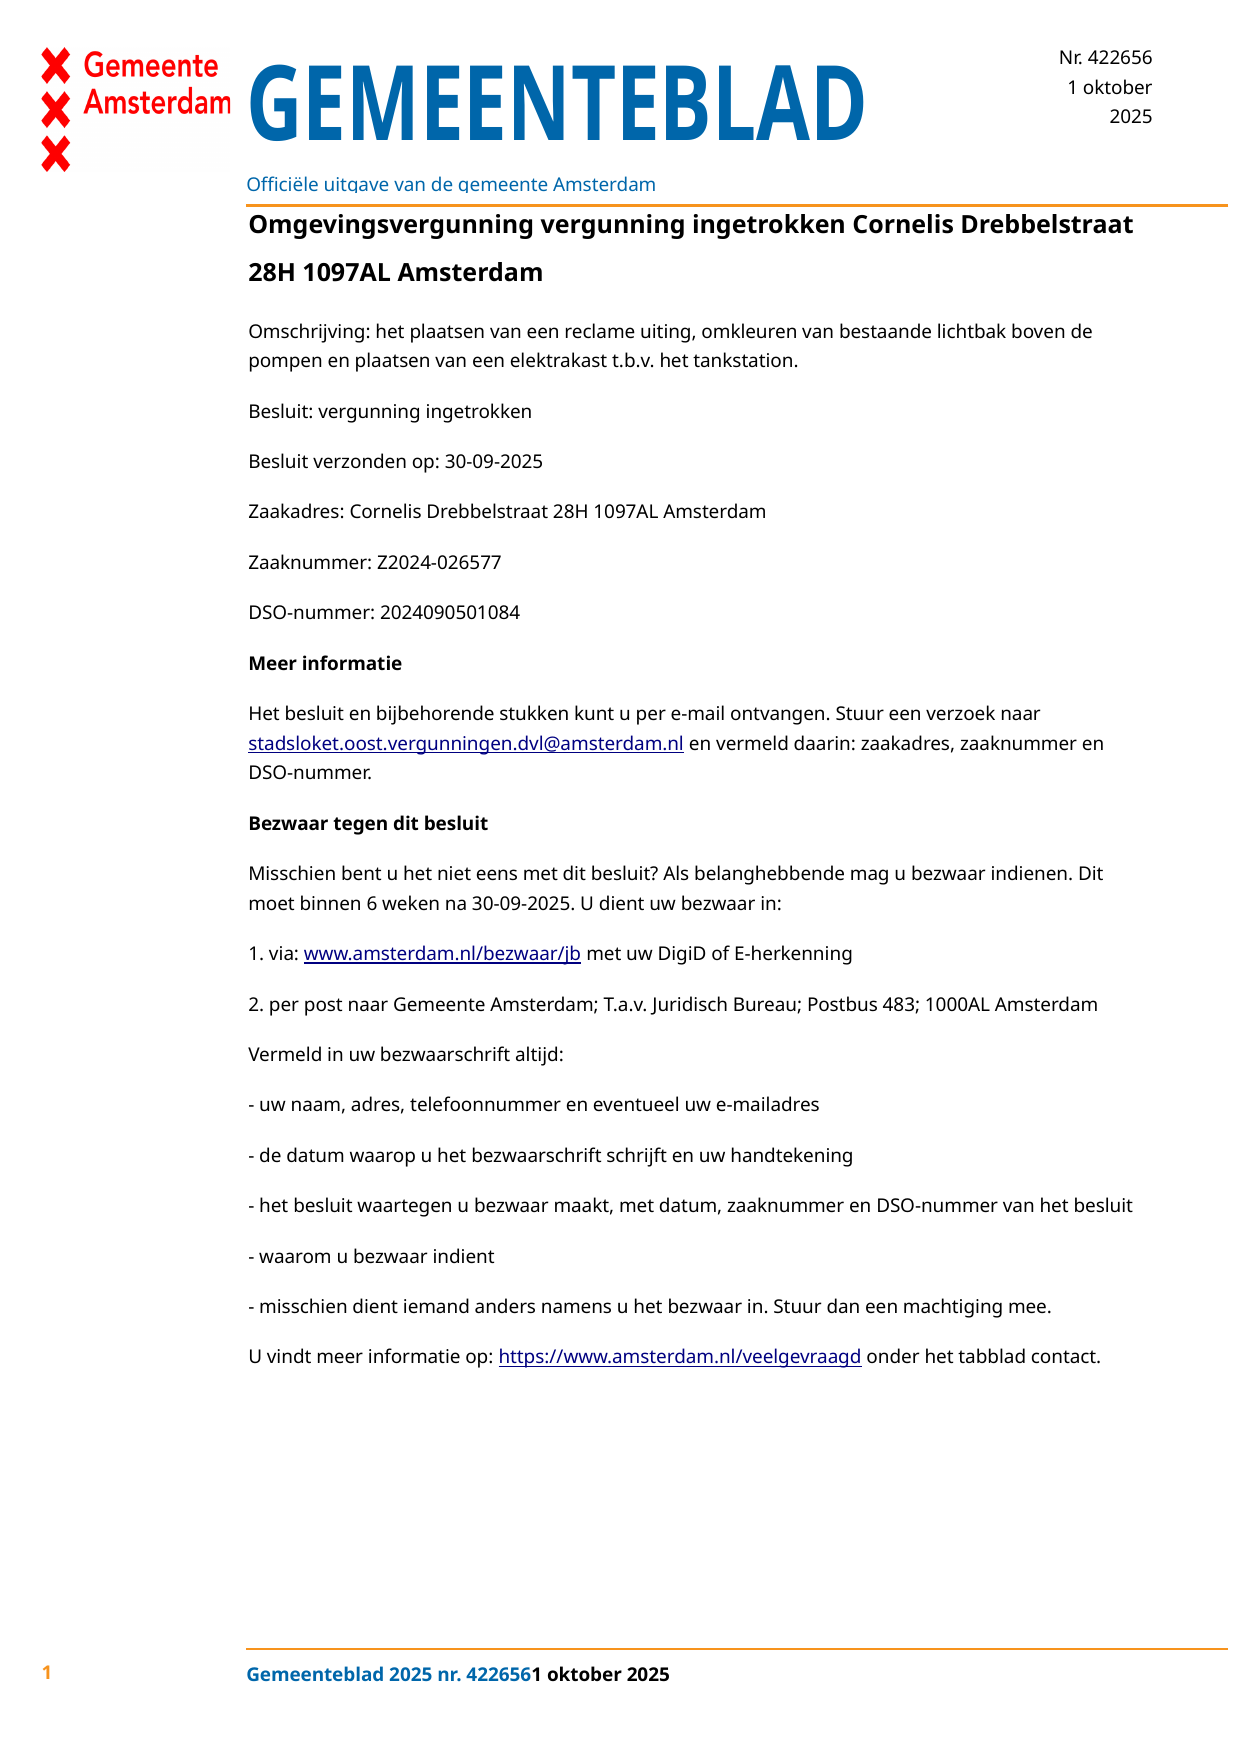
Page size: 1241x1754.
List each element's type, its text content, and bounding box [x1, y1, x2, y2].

text - de datum waarop u het bezwaarschrift schrijft en uw handtekening [248, 1142, 1152, 1168]
text 2. per post naar Gemeente Amsterdam; T.a.v. Juridisch Bureau; Postbus 483; 1000AL Amsterdam [248, 991, 1152, 1017]
text Vermeld in uw bezwaarschrift altijd: [248, 1041, 1152, 1067]
text Meer informatie [248, 650, 1152, 676]
text - het besluit waartegen u bezwaar maakt, met datum, zaaknummer en DSO-nummer van het besluit [248, 1192, 1152, 1218]
text DSO-nummer: 2024090501084 [248, 599, 1152, 625]
text Zaaknummer: Z2024-026577 [248, 549, 1152, 575]
text - misschien dient iemand anders namens u het bezwaar in. Stuur dan een machtiging mee. [248, 1293, 1152, 1319]
text - uw naam, adres, telefoonnummer en eventueel uw e-mailadres [248, 1092, 1152, 1117]
text Omgevingsvergunning vergunning ingetrokken Cornelis Drebbelstraat 28H 1097AL Amsterdam [248, 207, 1152, 288]
text Bezwaar tegen dit besluit [248, 810, 1152, 836]
text Het besluit en bijbehorende stukken kunt u per e-mail ontvangen. Stuur een verzoek naar stadsloket.oost.vergunningen.dvl@amsterdam.nl en vermeld daarin: zaakadres, zaaknummer en DSO-nummer. [248, 700, 1152, 785]
picture [41, 47, 231, 172]
text Omschrijving: het plaatsen van een reclame uiting, omkleuren van bestaande lichtbak boven de pompen en plaatsen van een elektrakast t.b.v. het tankstation. [248, 318, 1152, 373]
text - waarom u bezwaar indient [248, 1243, 1152, 1269]
text Besluit: vergunning ingetrokken [248, 398, 1152, 424]
text U vindt meer informatie op: https://www.amsterdam.nl/veelgevraagd onder het tabblad contact. [248, 1344, 1152, 1369]
text Zaakadres: Cornelis Drebbelstraat 28H 1097AL Amsterdam [248, 499, 1152, 524]
text 1. via: www.amsterdam.nl/bezwaar/jb met uw DigiD of E-herkenning [248, 940, 1152, 966]
text Misschien bent u het niet eens met dit besluit? Als belanghebbende mag u bezwaar indienen. Dit moet binnen 6 weken na 30-09-2025. U dient uw bezwaar in: [248, 860, 1152, 916]
text Besluit verzonden op: 30-09-2025 [248, 448, 1152, 474]
